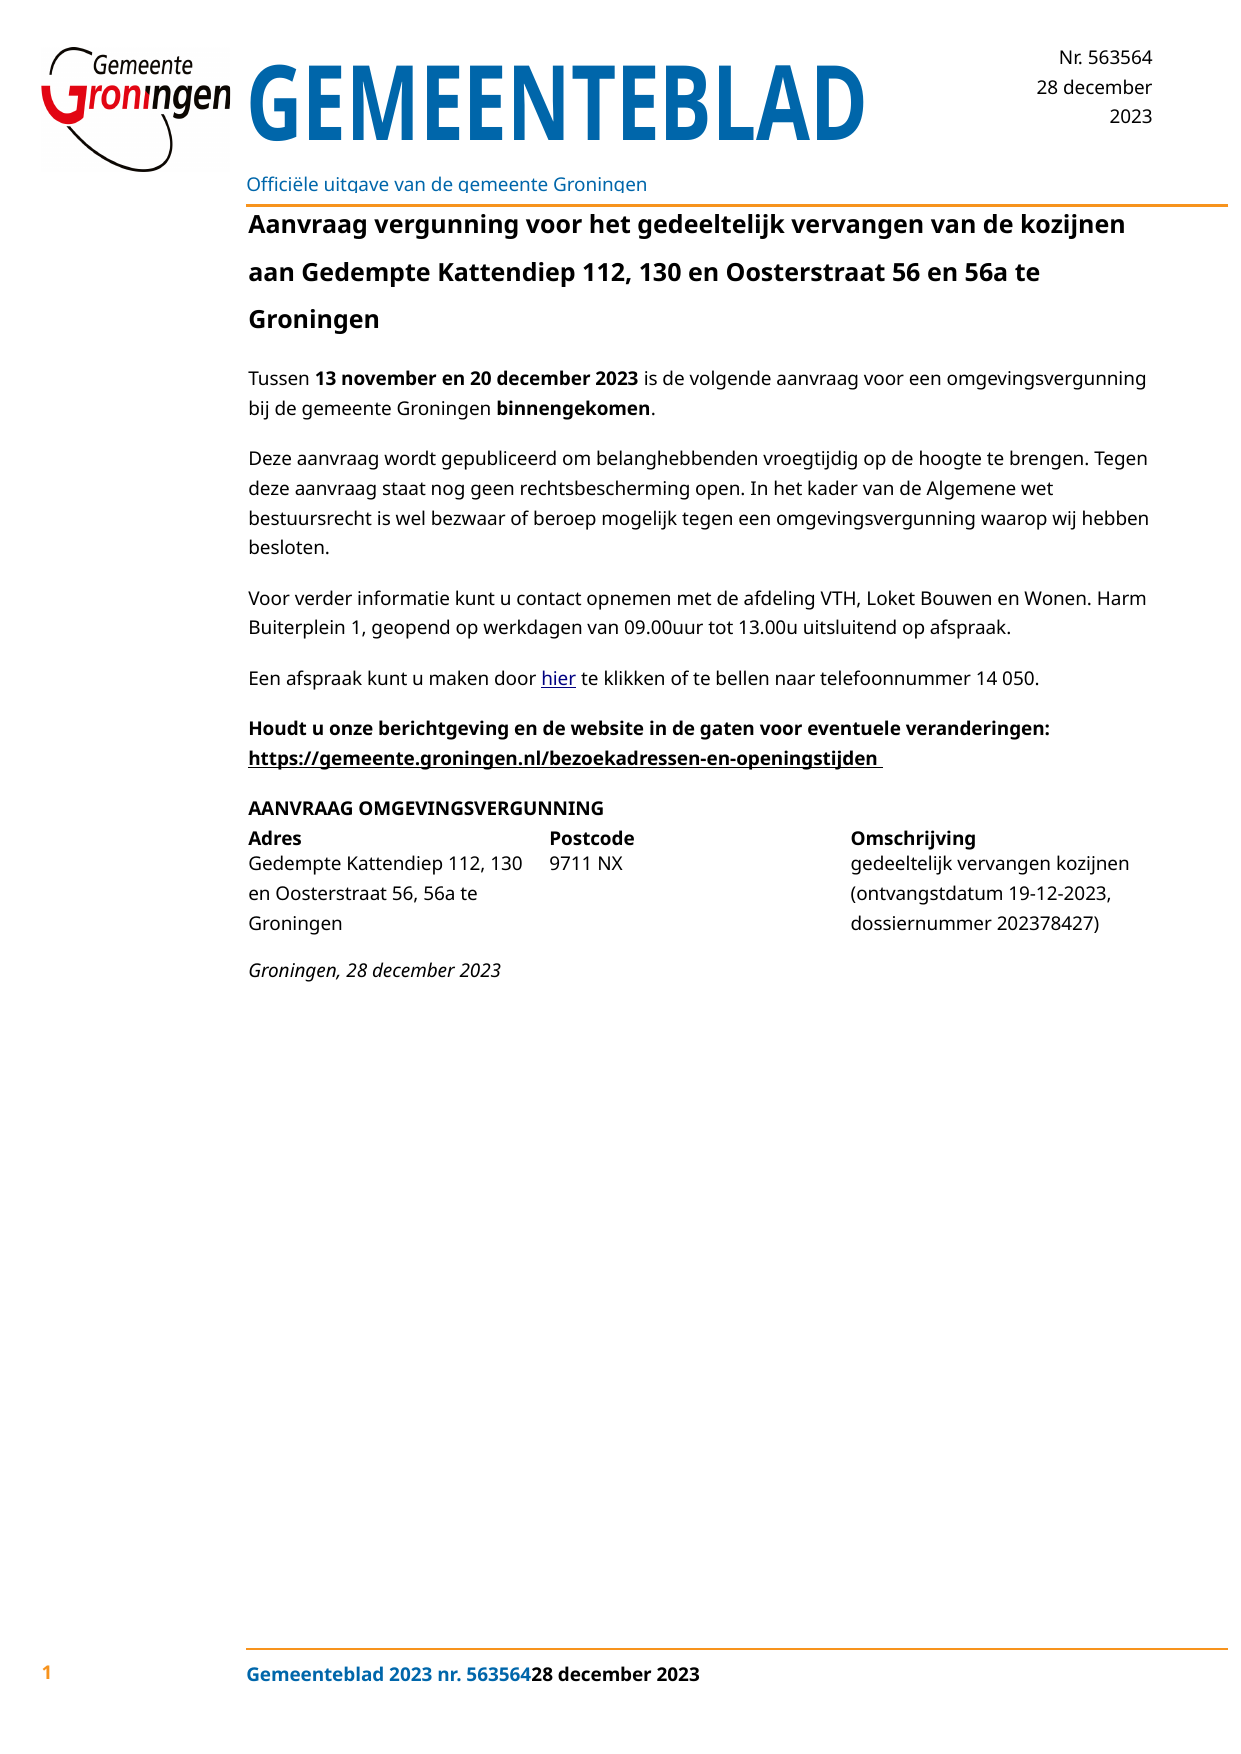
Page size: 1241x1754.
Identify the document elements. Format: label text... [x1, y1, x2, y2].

text Aanvraag vergunning voor het gedeeltelijk vervangen van de kozijnen aan Gedempte Kattendiep 112, 130 en Oosterstraat 56 en 56a te Groningen [248, 207, 1152, 336]
text Tussen 13 november en 20 december 2023 is de volgende aanvraag voor een omgevingsvergunning bij de gemeente Groningen binnengekomen. [248, 366, 1152, 421]
table_cell gedeeltelijk vervangen kozijnen (ontvangstdatum 19-12-2023, dossiernummer 202378427) [850, 851, 1152, 935]
picture [41, 47, 231, 172]
text AANVRAAG OMGEVINGSVERGUNNING [248, 795, 1152, 821]
table_header Omschrijving [850, 825, 1152, 851]
table_cell Gedempte Kattendiep 112, 130 en Oosterstraat 56, 56a te Groningen [248, 851, 549, 935]
table_header Adres [248, 825, 549, 851]
text Een afspraak kunt u maken door hier te klikken of te bellen naar telefoonnummer 14 050. [248, 665, 1152, 690]
text Deze aanvraag wordt gepubliceerd om belanghebbenden vroegtijdig op de hoogte te brengen. Tegen deze aanvraag staat nog geen rechtsbescherming open. In het kader van de Algemene wet bestuursrecht is wel bezwaar of beroep mogelijk tegen een omgevingsvergunning waarop wij hebben besloten. [248, 446, 1152, 560]
text Houdt u onze berichtgeving en de website in de gaten voor eventuele veranderingen: https://gemeente.groningen.nl/bezoekadressen-en-openingstijden [248, 715, 1152, 770]
table_cell 9711 NX [549, 851, 850, 935]
text Voor verder informatie kunt u contact opnemen met de afdeling VTH, Loket Bouwen en Wonen. Harm Buiterplein 1, geopend op werkdagen van 09.00uur tot 13.00u uitsluitend op afspraak. [248, 585, 1152, 640]
table_header Postcode [549, 825, 850, 851]
text Groningen, 28 december 2023 [248, 957, 1152, 983]
